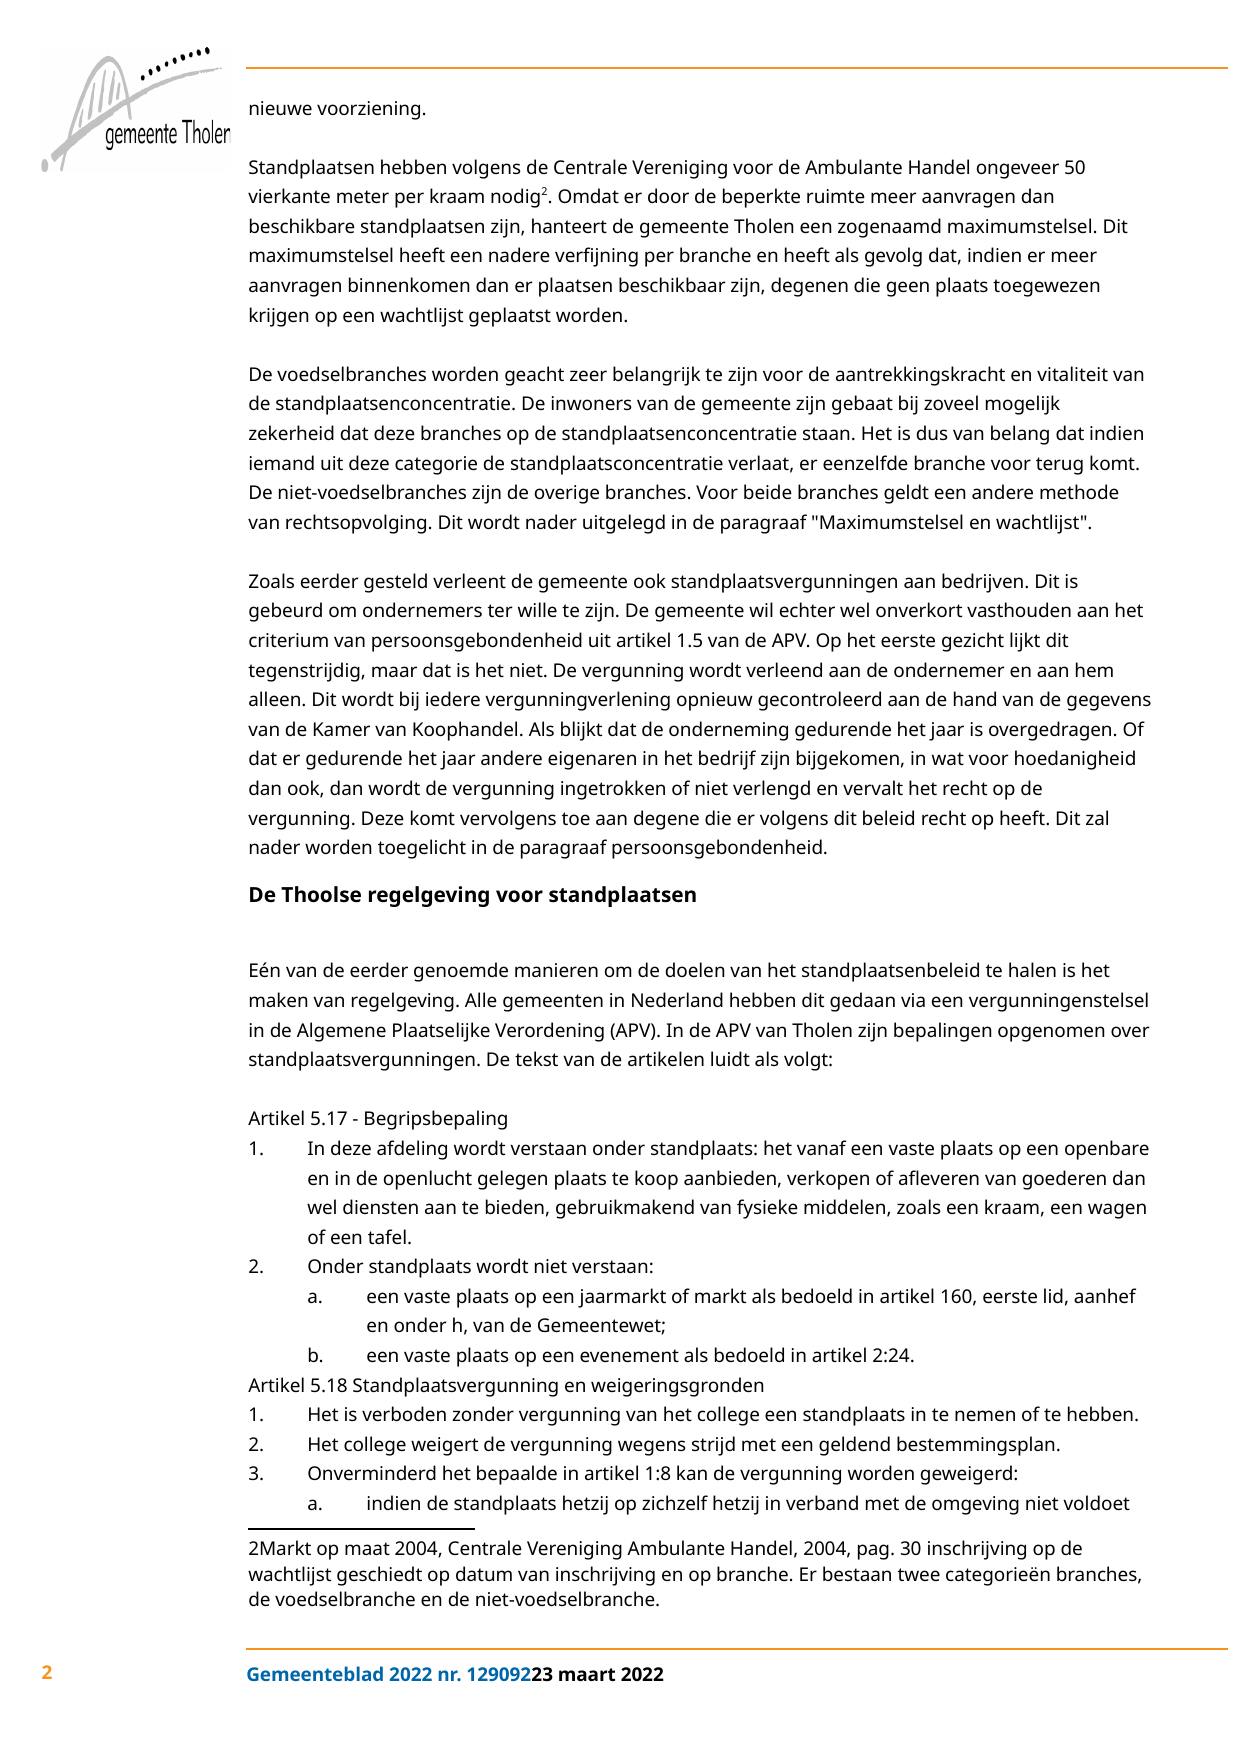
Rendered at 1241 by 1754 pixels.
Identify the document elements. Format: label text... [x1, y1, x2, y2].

text Artikel 5.18 Standplaatsvergunning en weigeringsgronden [248, 1372, 1152, 1398]
list een vaste plaats op een evenement als bedoeld in artikel 2:24. [307, 1342, 1152, 1368]
list indien de standplaats hetzij op zichzelf hetzij in verband met de omgeving niet voldoet [307, 1490, 1152, 1516]
text De Thoolse regelgeving voor standplaatsen [248, 880, 1152, 908]
text nieuwe voorziening. [248, 95, 1152, 121]
list Het college weigert de vergunning wegens strijd met een geldend bestemmingsplan. [248, 1431, 1152, 1457]
picture [41, 47, 231, 172]
text Eén van de eerder genoemde manieren om de doelen van het standplaatsenbeleid te halen is het maken van regelgeving. Alle gemeenten in Nederland hebben dit gedaan via een vergunningenstelsel in de Algemene Plaatselijke Verordening (APV). In de APV van Tholen zijn bepalingen opgenomen over standplaatsvergunningen. De tekst van de artikelen luidt als volgt: [248, 958, 1152, 1072]
list een vaste plaats op een jaarmarkt of markt als bedoeld in artikel 160, eerste lid, aanhef en onder h, van de Gemeentewet; [307, 1283, 1152, 1338]
text Standplaatsen hebben volgens de Centrale Vereniging voor de Ambulante Handel ongeveer 50 vierkante meter per kraam nodig. Omdat er door de beperkte ruimte meer aanvragen dan beschikbare standplaatsen zijn, hanteert de gemeente Tholen een zogenaamd maximumstelsel. Dit maximumstelsel heeft een nadere verfijning per branche en heeft als gevolg dat, indien er meer aanvragen binnenkomen dan er plaatsen beschikbaar zijn, degenen die geen plaats toegewezen krijgen op een wachtlijst geplaatst worden. [248, 154, 1152, 328]
list Het is verboden zonder vergunning van het college een standplaats in te nemen of te hebben. [248, 1401, 1152, 1427]
text Artikel 5.17 - Begripsbepaling [248, 1106, 1152, 1131]
list Onder standplaats wordt niet verstaan: [248, 1253, 1152, 1279]
text Zoals eerder gesteld verleent de gemeente ook standplaatsvergunningen aan bedrijven. Dit is gebeurd om ondernemers ter wille te zijn. De gemeente wil echter wel onverkort vasthouden aan het criterium van persoonsgebondenheid uit artikel 1.5 van de APV. Op het eerste gezicht lijkt dit tegenstrijdig, maar dat is het niet. De vergunning wordt verleend aan de ondernemer en aan hem alleen. Dit wordt bij iedere vergunningverlening opnieuw gecontroleerd aan de hand van de gegevens van de Kamer van Koophandel. Als blijkt dat de onderneming gedurende het jaar is overgedragen. Of dat er gedurende het jaar andere eigenaren in het bedrijf zijn bijgekomen, in wat voor hoedanigheid dan ook, dan wordt de vergunning ingetrokken of niet verlengd en vervalt het recht op de vergunning. Deze komt vervolgens toe aan degene die er volgens dit beleid recht op heeft. Dit zal nader worden toegelicht in de paragraaf persoonsgebondenheid. [248, 568, 1152, 860]
text Markt op maat 2004, Centrale Vereniging Ambulante Handel, 2004, pag. 30 inschrijving op de wachtlijst geschiedt op datum van inschrijving en op branche. Er bestaan twee categorieën branches, de voedselbranche en de niet-voedselbranche. [248, 1535, 1152, 1612]
list Onverminderd het bepaalde in artikel 1:8 kan de vergunning worden geweigerd: [248, 1461, 1152, 1486]
list In deze afdeling wordt verstaan onder standplaats: het vanaf een vaste plaats op een openbare en in de openlucht gelegen plaats te koop aanbieden, verkopen of afleveren van goederen dan wel diensten aan te bieden, gebruikmakend van fysieke middelen, zoals een kraam, een wagen of een tafel. [248, 1135, 1152, 1250]
text De voedselbranches worden geacht zeer belangrijk te zijn voor de aantrekkingskracht en vitaliteit van de standplaatsenconcentratie. De inwoners van de gemeente zijn gebaat bij zoveel mogelijk zekerheid dat deze branches op de standplaatsenconcentratie staan. Het is dus van belang dat indien iemand uit deze categorie de standplaatsconcentratie verlaat, er eenzelfde branche voor terug komt. De niet-voedselbranches zijn de overige branches. Voor beide branches geldt een andere methode van rechtsopvolging. Dit wordt nader uitgelegd in de paragraaf "Maximumstelsel en wachtlijst". [248, 361, 1152, 535]
